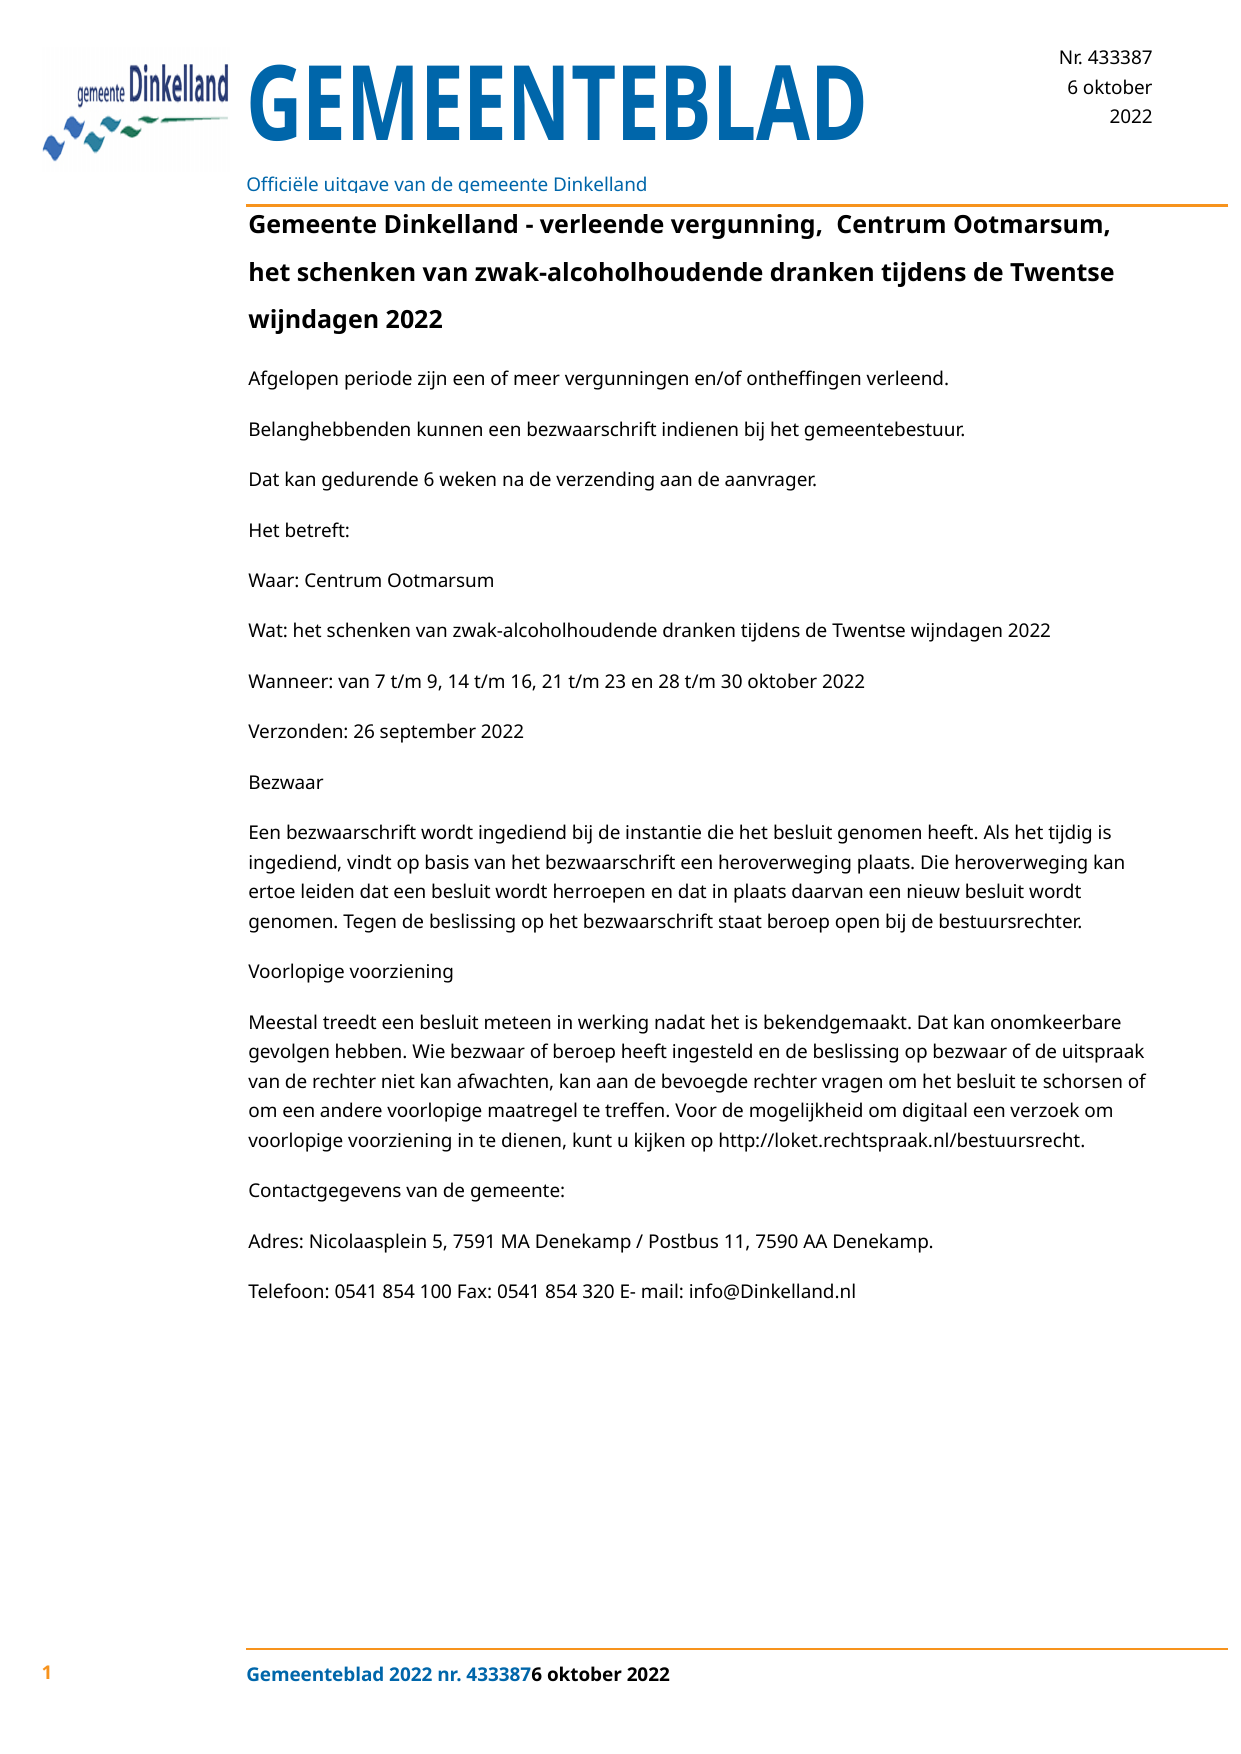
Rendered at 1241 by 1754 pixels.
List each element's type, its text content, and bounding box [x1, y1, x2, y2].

text Wanneer: van 7 t/m 9, 14 t/m 16, 21 t/m 23 en 28 t/m 30 oktober 2022 [248, 668, 1152, 694]
text Verzonden: 26 september 2022 [248, 718, 1152, 744]
text Voorlopige voorziening [248, 958, 1152, 984]
text Het betreft: [248, 517, 1152, 542]
picture [41, 47, 231, 172]
text Meestal treedt een besluit meteen in werking nadat het is bekendgemaakt. Dat kan onomkeerbare gevolgen hebben. Wie bezwaar of beroep heeft ingesteld en de beslissing op bezwaar of de uitspraak van de rechter niet kan afwachten, kan aan de bevoegde rechter vragen om het besluit te schorsen of om een andere voorlopige maatregel te treffen. Voor de mogelijkheid om digitaal een verzoek om voorlopige voorziening in te dienen, kunt u kijken op http://loket.rechtspraak.nl/bestuursrecht. [248, 1009, 1152, 1153]
text Waar: Centrum Ootmarsum [248, 567, 1152, 593]
text Adres: Nicolaasplein 5, 7591 MA Denekamp / Postbus 11, 7590 AA Denekamp. [248, 1228, 1152, 1254]
text Afgelopen periode zijn een of meer vergunningen en/of ontheffingen verleend. [248, 366, 1152, 391]
text Wat: het schenken van zwak-alcoholhoudende dranken tijdens de Twentse wijndagen 2022 [248, 618, 1152, 643]
text Een bezwaarschrift wordt ingediend bij de instantie die het besluit genomen heeft. Als het tijdig is ingediend, vindt op basis van het bezwaarschrift een heroverweging plaats. Die heroverweging kan ertoe leiden dat een besluit wordt herroepen en dat in plaats daarvan een nieuw besluit wordt genomen. Tegen de beslissing op het bezwaarschrift staat beroep open bij de bestuursrechter. [248, 819, 1152, 934]
text Dat kan gedurende 6 weken na de verzending aan de aanvrager. [248, 466, 1152, 492]
text Bezwaar [248, 769, 1152, 794]
text Gemeente Dinkelland - verleende vergunning, Centrum Ootmarsum, het schenken van zwak-alcoholhoudende dranken tijdens de Twentse wijndagen 2022 [248, 207, 1152, 336]
text Belanghebbenden kunnen een bezwaarschrift indienen bij het gemeentebestuur. [248, 416, 1152, 442]
text Telefoon: 0541 854 100 Fax: 0541 854 320 E- mail: info@Dinkelland.nl [248, 1278, 1152, 1304]
text Contactgegevens van de gemeente: [248, 1178, 1152, 1203]
